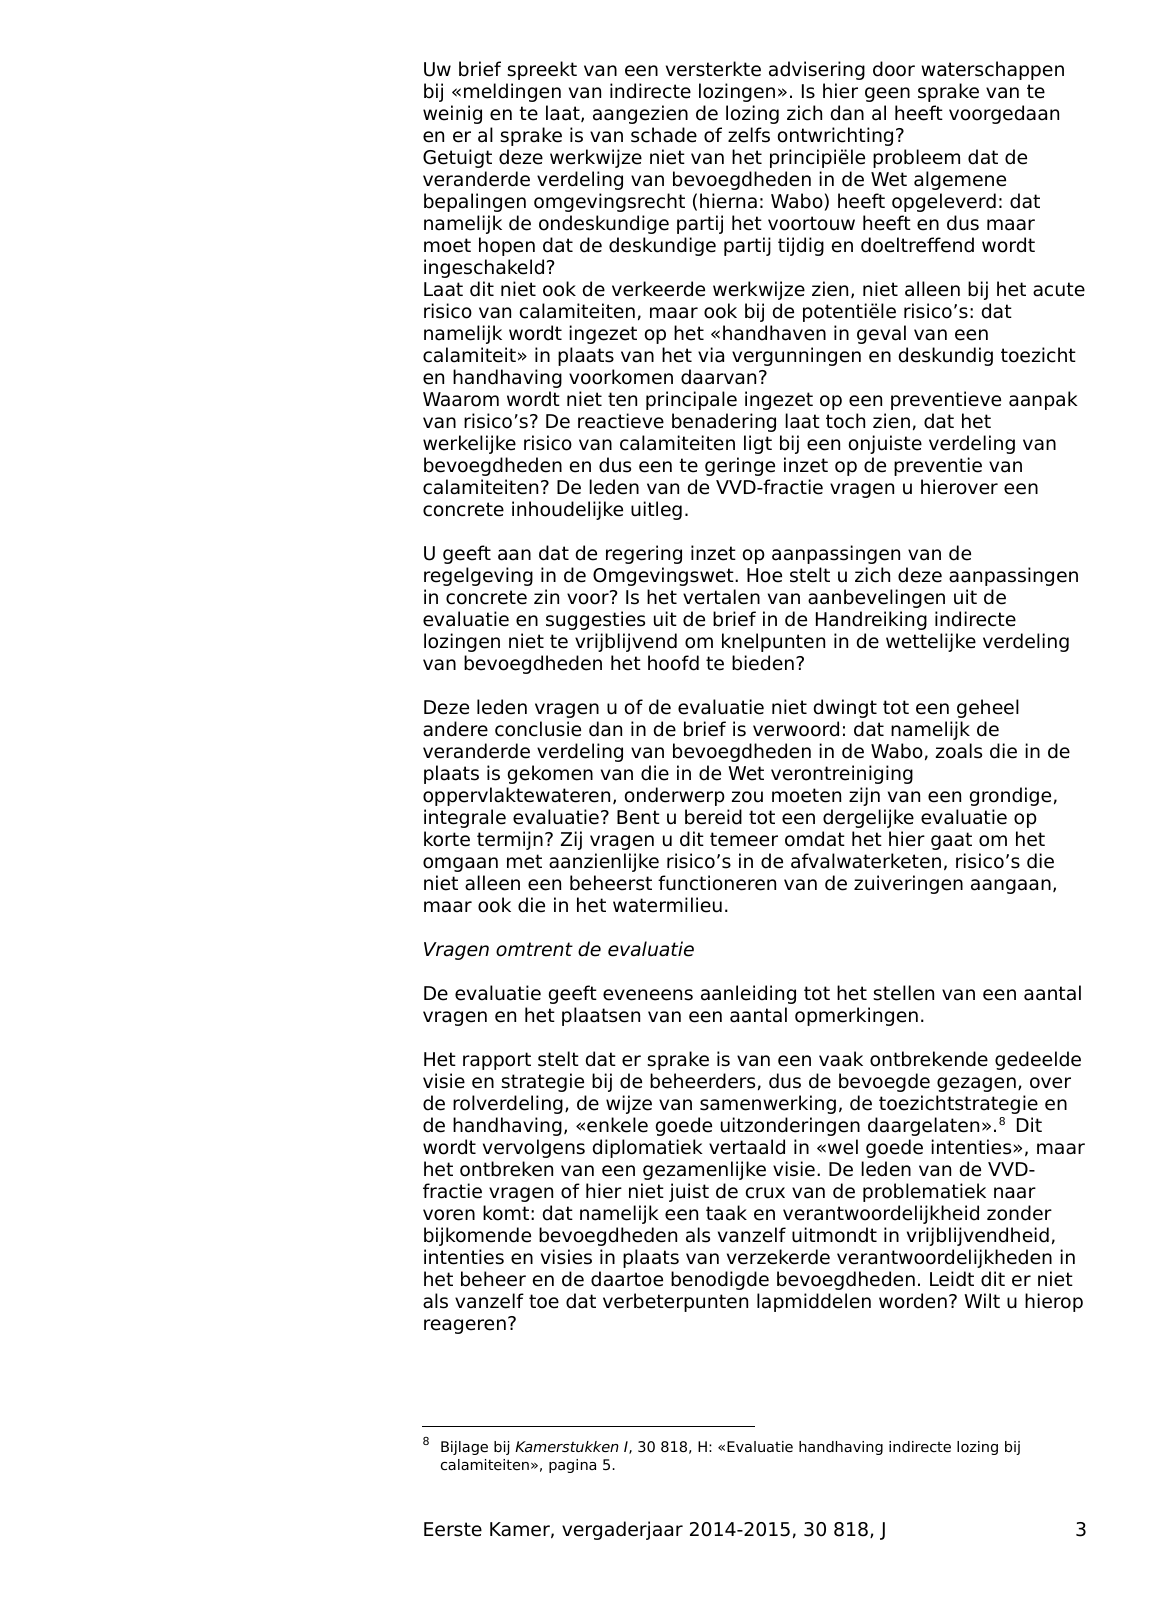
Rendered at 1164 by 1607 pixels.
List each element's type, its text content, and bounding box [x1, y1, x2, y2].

text Waarom wordt niet ten principale ingezet op een preventieve aanpak van risico’s? De reactieve benadering laat toch zien, dat het werkelijke risico van calamiteiten ligt bij een onjuiste verdeling van bevoegdheden en dus een te geringe inzet op de preventie van calamiteiten? De leden van de VVD-fractie vragen u hierover een concrete inhoudelijke uitleg. [422, 389, 1087, 521]
text Laat dit niet ook de verkeerde werkwijze zien, niet alleen bij het acute risico van calamiteiten, maar ook bij de potentiële risico’s: dat namelijk wordt ingezet op het «handhaven in geval van een calamiteit» in plaats van het via vergunningen en deskundig toezicht en handhaving voorkomen daarvan? [422, 279, 1087, 389]
text De evaluatie geeft eveneens aanleiding tot het stellen van een aantal vragen en het plaatsen van een aantal opmerkingen. [422, 983, 1087, 1027]
text Bijlage bij Kamerstukken I, 30 818, H: «Evaluatie handhaving indirecte lozing bij calamiteiten», pagina 5. [422, 1435, 1087, 1474]
text Uw brief spreekt van een versterkte advisering door waterschappen bij «meldingen van indirecte lozingen». Is hier geen sprake van te weinig en te laat, aangezien de lozing zich dan al heeft voorgedaan en er al sprake is van schade of zelfs ontwrichting? [422, 59, 1087, 147]
text Deze leden vragen u of de evaluatie niet dwingt tot een geheel andere conclusie dan in de brief is verwoord: dat namelijk de veranderde verdeling van bevoegdheden in de Wabo, zoals die in de plaats is gekomen van die in de Wet verontreiniging oppervlaktewateren, onderwerp zou moeten zijn van een grondige, integrale evaluatie? Bent u bereid tot een dergelijke evaluatie op korte termijn? Zij vragen u dit temeer omdat het hier gaat om het omgaan met aanzienlijke risico’s in de afvalwaterketen, risico’s die niet alleen een beheerst functioneren van de zuiveringen aangaan, maar ook die in het watermilieu. [422, 697, 1087, 917]
text U geeft aan dat de regering inzet op aanpassingen van de regelgeving in de Omgevingswet. Hoe stelt u zich deze aanpassingen in concrete zin voor? Is het vertalen van aanbevelingen uit de evaluatie en suggesties uit de brief in de Handreiking indirecte lozingen niet te vrijblijvend om knelpunten in de wettelijke verdeling van bevoegdheden het hoofd te bieden? [422, 543, 1087, 675]
subtitle Vragen omtrent de evaluatie [422, 939, 1087, 961]
text Het rapport stelt dat er sprake is van een vaak ontbrekende gedeelde visie en strategie bij de beheerders, dus de bevoegde gezagen, over de rolverdeling, de wijze van samenwerking, de toezichtstrategie en de handhaving, «enkele goede uitzonderingen daargelaten». Dit wordt vervolgens diplomatiek vertaald in «wel goede intenties», maar het ontbreken van een gezamenlijke visie. De leden van de VVD-fractie vragen of hier niet juist de crux van de problematiek naar voren komt: dat namelijk een taak en verantwoordelijkheid zonder bijkomende bevoegdheden als vanzelf uitmondt in vrijblijvendheid, intenties en visies in plaats van verzekerde verantwoordelijkheden in het beheer en de daartoe benodigde bevoegdheden. Leidt dit er niet als vanzelf toe dat verbeterpunten lapmiddelen worden? Wilt u hierop reageren? [422, 1049, 1087, 1335]
text Getuigt deze werkwijze niet van het principiële probleem dat de veranderde verdeling van bevoegdheden in de Wet algemene bepalingen omgevingsrecht (hierna: Wabo) heeft opgeleverd: dat namelijk de ondeskundige partij het voortouw heeft en dus maar moet hopen dat de deskundige partij tijdig en doeltreffend wordt ingeschakeld? [422, 147, 1087, 279]
